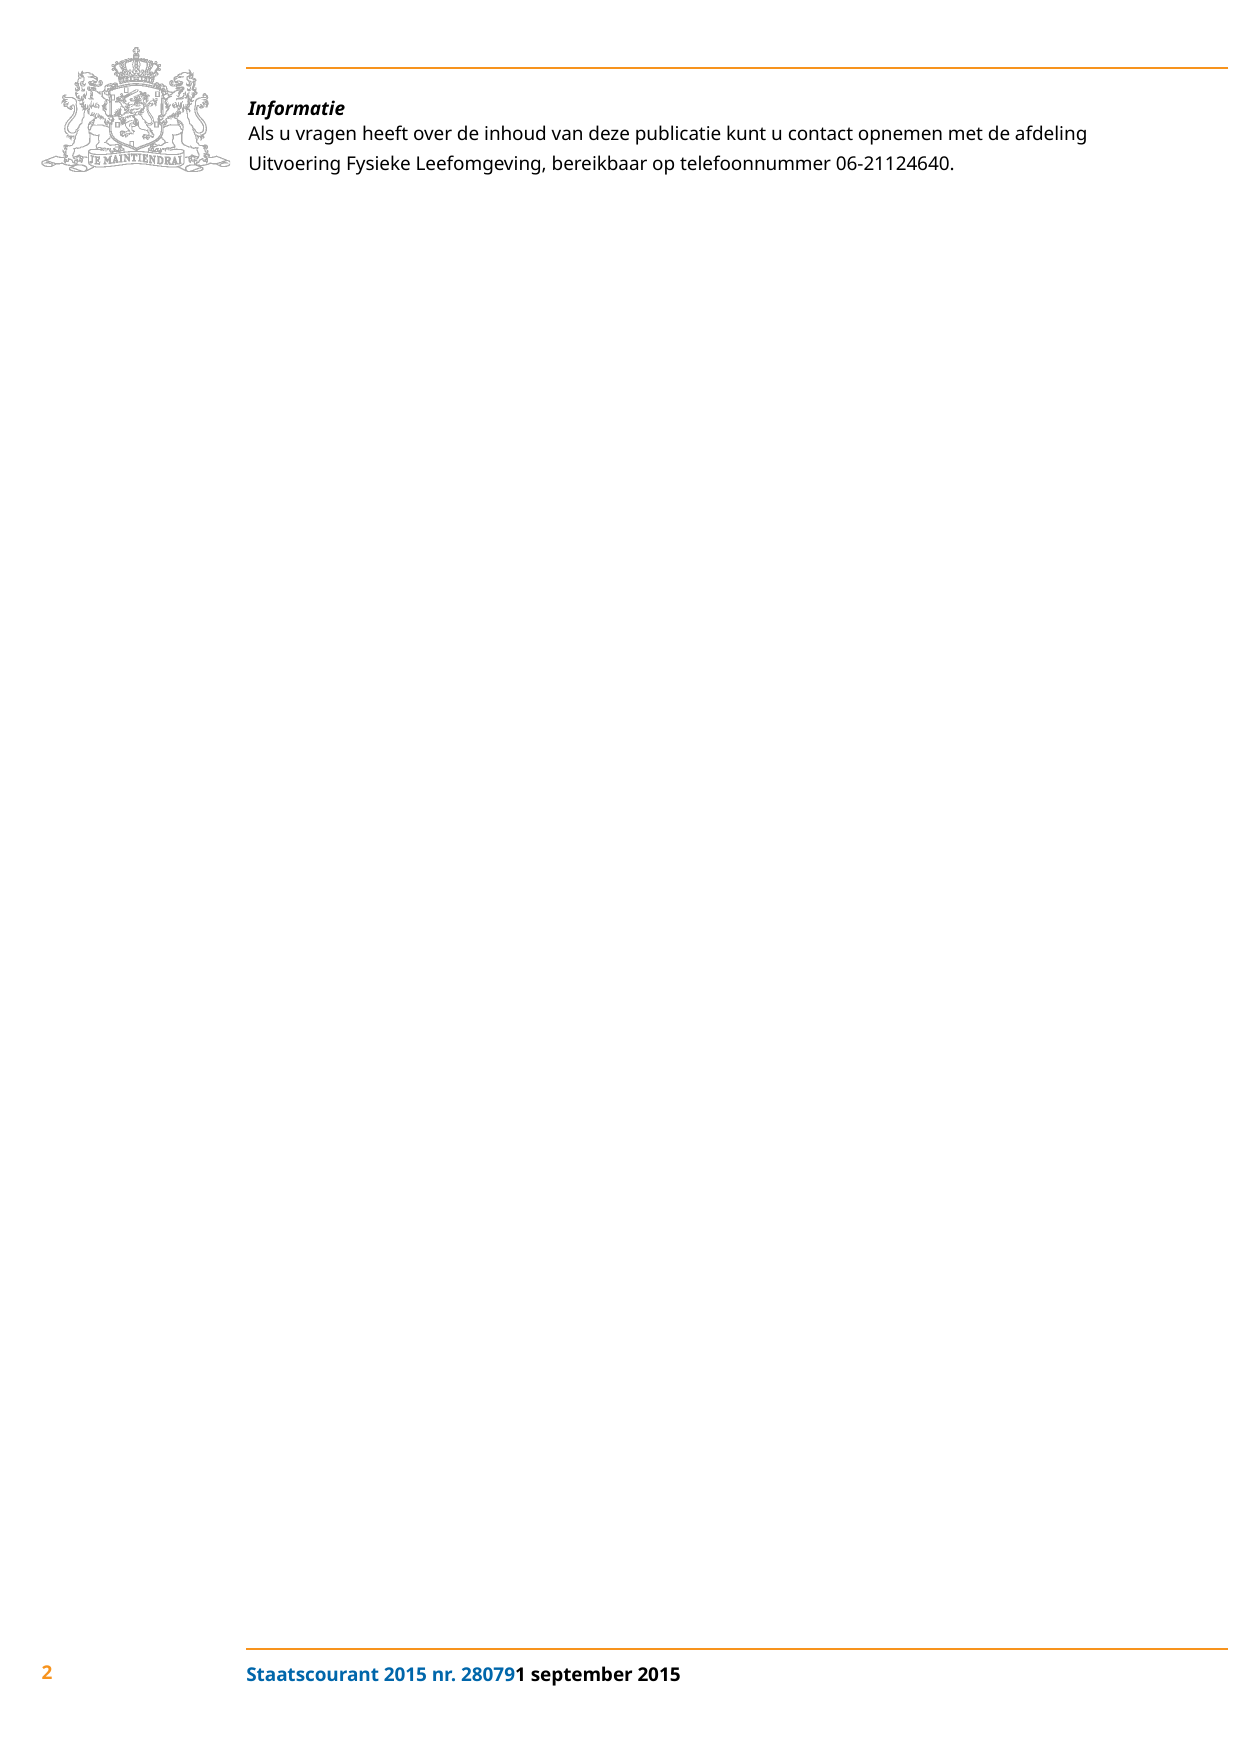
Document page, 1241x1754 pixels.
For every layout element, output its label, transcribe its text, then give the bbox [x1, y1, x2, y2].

text Als u vragen heeft over de inhoud van deze publicatie kunt u contact opnemen met de afdeling Uitvoering Fysieke Leefomgeving, bereikbaar op telefoonnummer 06-21124640. [248, 121, 1152, 176]
picture [41, 47, 231, 172]
text Informatie [248, 95, 1152, 121]
